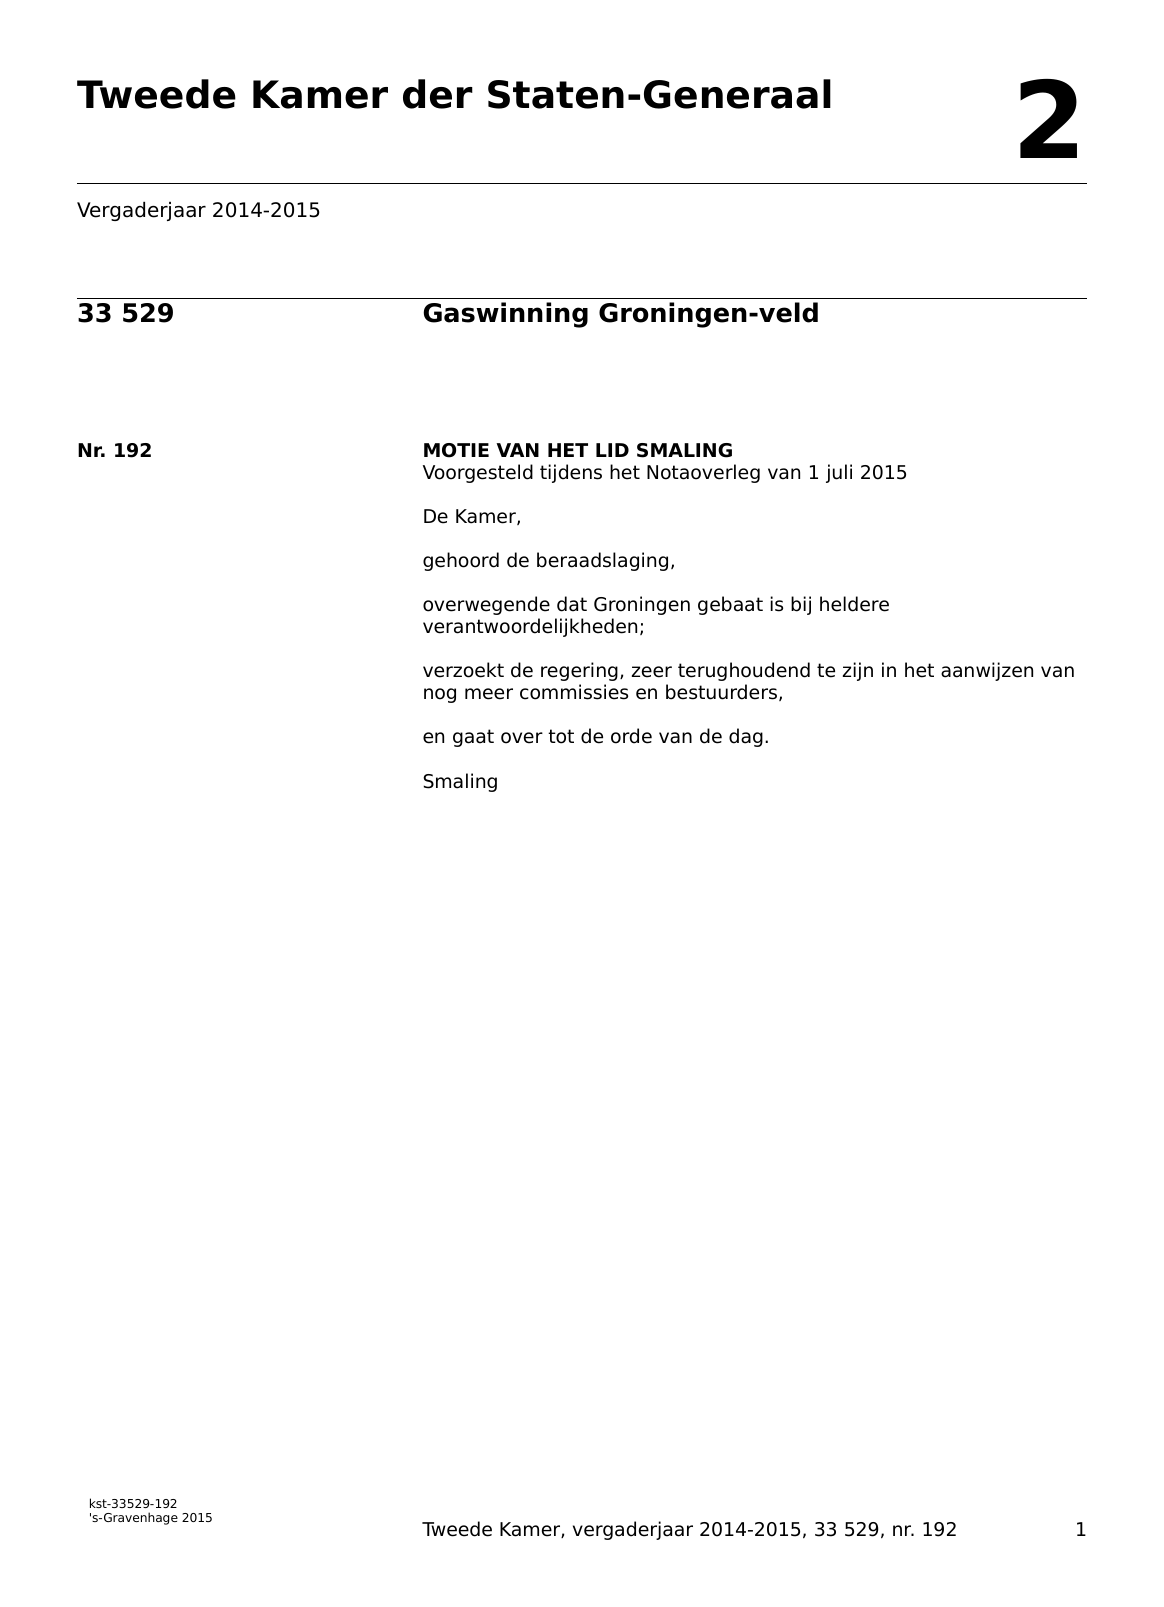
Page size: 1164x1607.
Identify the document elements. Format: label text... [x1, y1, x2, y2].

text Smaling [422, 771, 1087, 793]
table_header 2 [886, 59, 1087, 183]
text 's-Gravenhage 2015 [88, 1511, 323, 1525]
subtitle Nr. 192 MOTIE VAN HET LID SMALING [77, 440, 1087, 462]
text Voorgesteld tijdens het Notaoverleg van 1 juli 2015 [422, 462, 1087, 484]
text verzoekt de regering, zeer terughoudend te zijn in het aanwijzen van nog meer commissies en bestuurders, [422, 660, 1087, 704]
text De Kamer, [422, 506, 1087, 528]
table_cell Vergaderjaar 2014-2015 [77, 184, 1087, 298]
subtitle 33 529 Gaswinning Groningen-veld [77, 299, 1087, 329]
text gehoord de beraadslaging, [422, 550, 1087, 572]
text en gaat over tot de orde van de dag. [422, 726, 1087, 748]
table_header Tweede Kamer der Staten-Generaal [77, 59, 886, 183]
text kst-33529-192 [88, 1497, 323, 1511]
text overwegende dat Groningen gebaat is bij heldere verantwoordelijkheden; [422, 594, 1087, 638]
